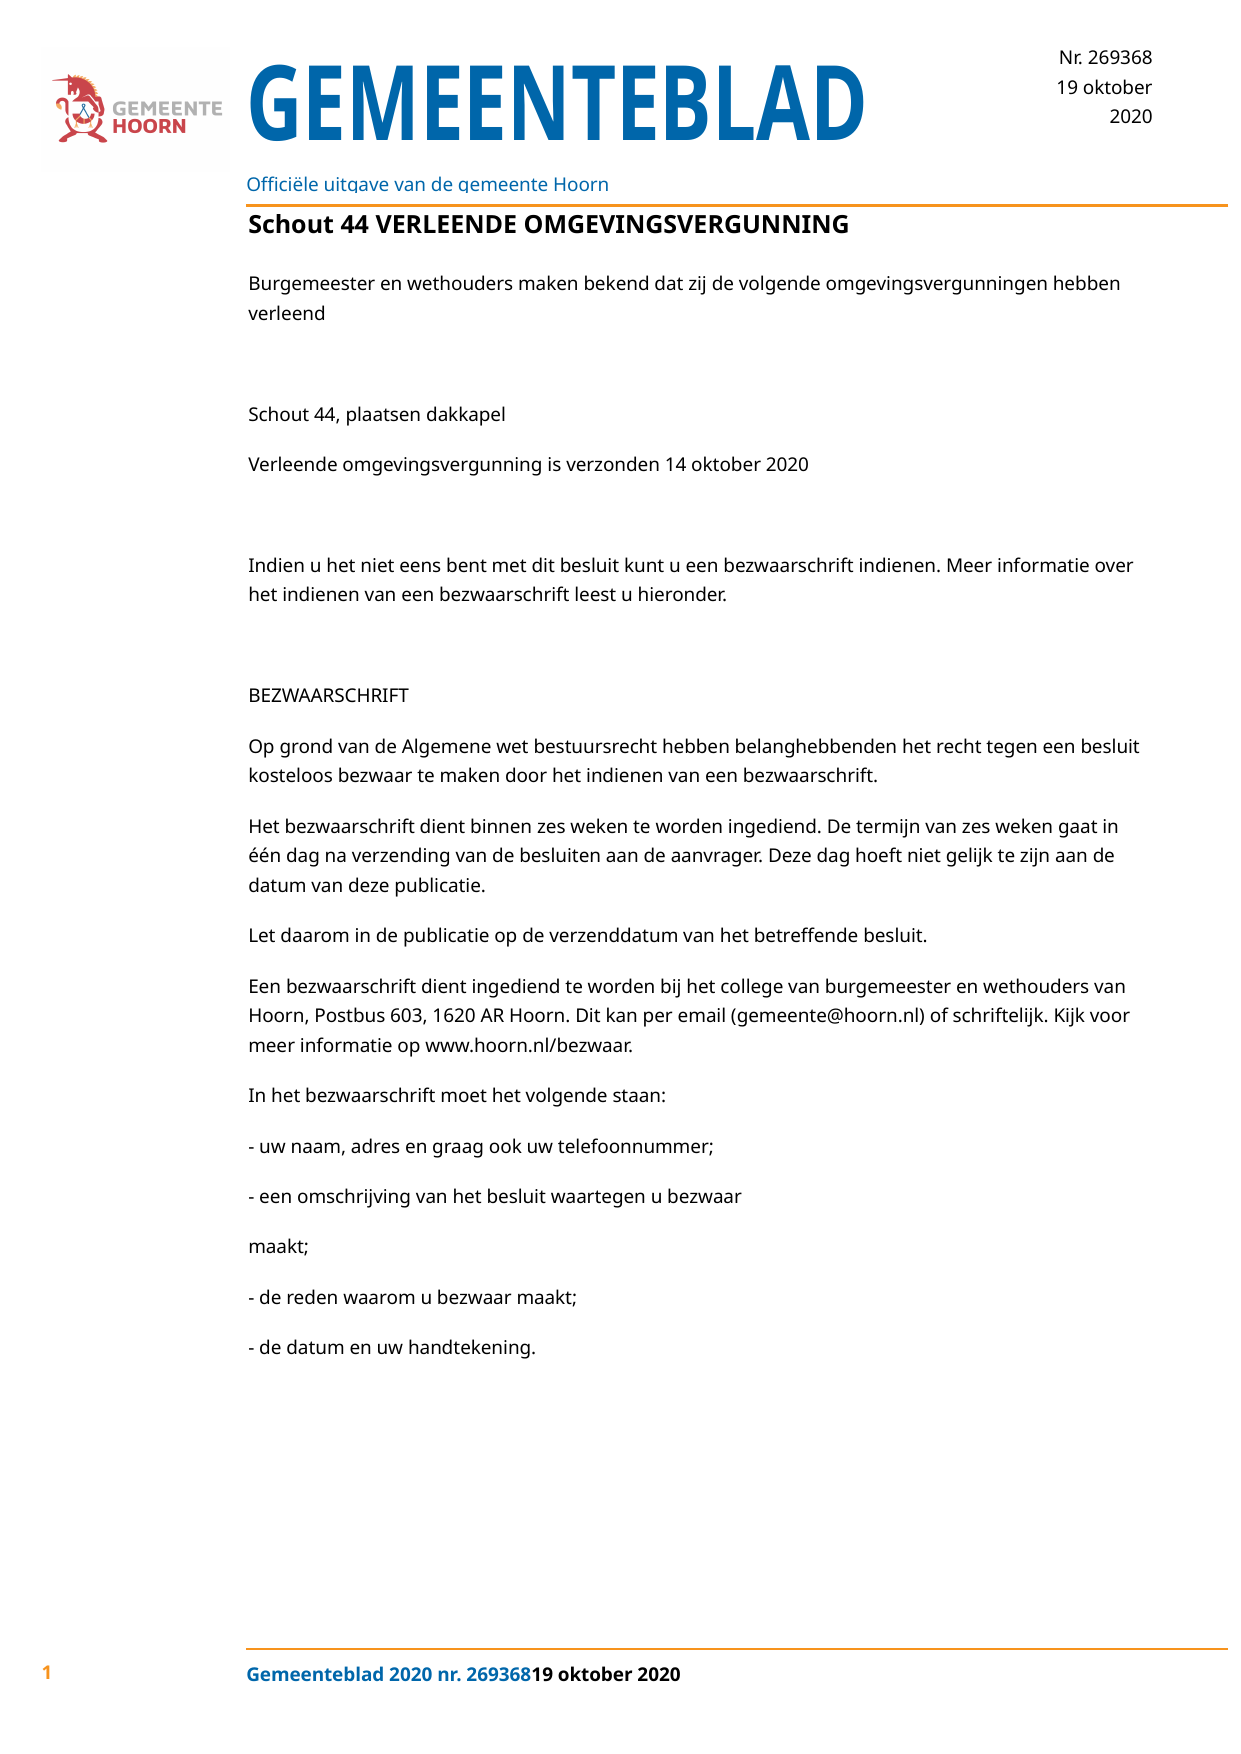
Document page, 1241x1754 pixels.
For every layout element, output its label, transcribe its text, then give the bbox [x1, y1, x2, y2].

text Burgemeester en wethouders maken bekend dat zij de volgende omgevingsvergunningen hebben verleend [248, 270, 1152, 326]
text Op grond van de Algemene wet bestuursrecht hebben belanghebbenden het recht tegen een besluit kosteloos bezwaar te maken door het indienen van een bezwaarschrift. [248, 733, 1152, 788]
text Let daarom in de publicatie op de verzenddatum van het betreffende besluit. [248, 922, 1152, 948]
text In het bezwaarschrift moet het volgende staan: [248, 1082, 1152, 1108]
text - de datum en uw handtekening. [248, 1334, 1152, 1360]
text Het bezwaarschrift dient binnen zes weken te worden ingediend. De termijn van zes weken gaat in één dag na verzending van de besluiten aan de aanvrager. Deze dag hoeft niet gelijk te zijn aan de datum van deze publicatie. [248, 813, 1152, 898]
text maakt; [248, 1234, 1152, 1259]
text - de reden waarom u bezwaar maakt; [248, 1284, 1152, 1310]
text - een omschrijving van het besluit waartegen u bezwaar [248, 1183, 1152, 1209]
text Indien u het niet eens bent met dit besluit kunt u een bezwaarschrift indienen. Meer informatie over het indienen van een bezwaarschrift leest u hieronder. [248, 552, 1152, 607]
text BEZWAARSCHRIFT [248, 682, 1152, 708]
text Een bezwaarschrift dient ingediend te worden bij het college van burgemeester en wethouders van Hoorn, Postbus 603, 1620 AR Hoorn. Dit kan per email (gemeente@hoorn.nl) of schriftelijk. Kijk voor meer informatie op www.hoorn.nl/bezwaar. [248, 973, 1152, 1058]
text Schout 44, plaatsen dakkapel [248, 401, 1152, 426]
text - uw naam, adres en graag ook uw telefoonnummer; [248, 1133, 1152, 1158]
text Verleende omgevingsvergunning is verzonden 14 oktober 2020 [248, 451, 1152, 477]
text Schout 44 VERLEENDE OMGEVINGSVERGUNNING [248, 207, 1152, 241]
picture [41, 47, 231, 172]
